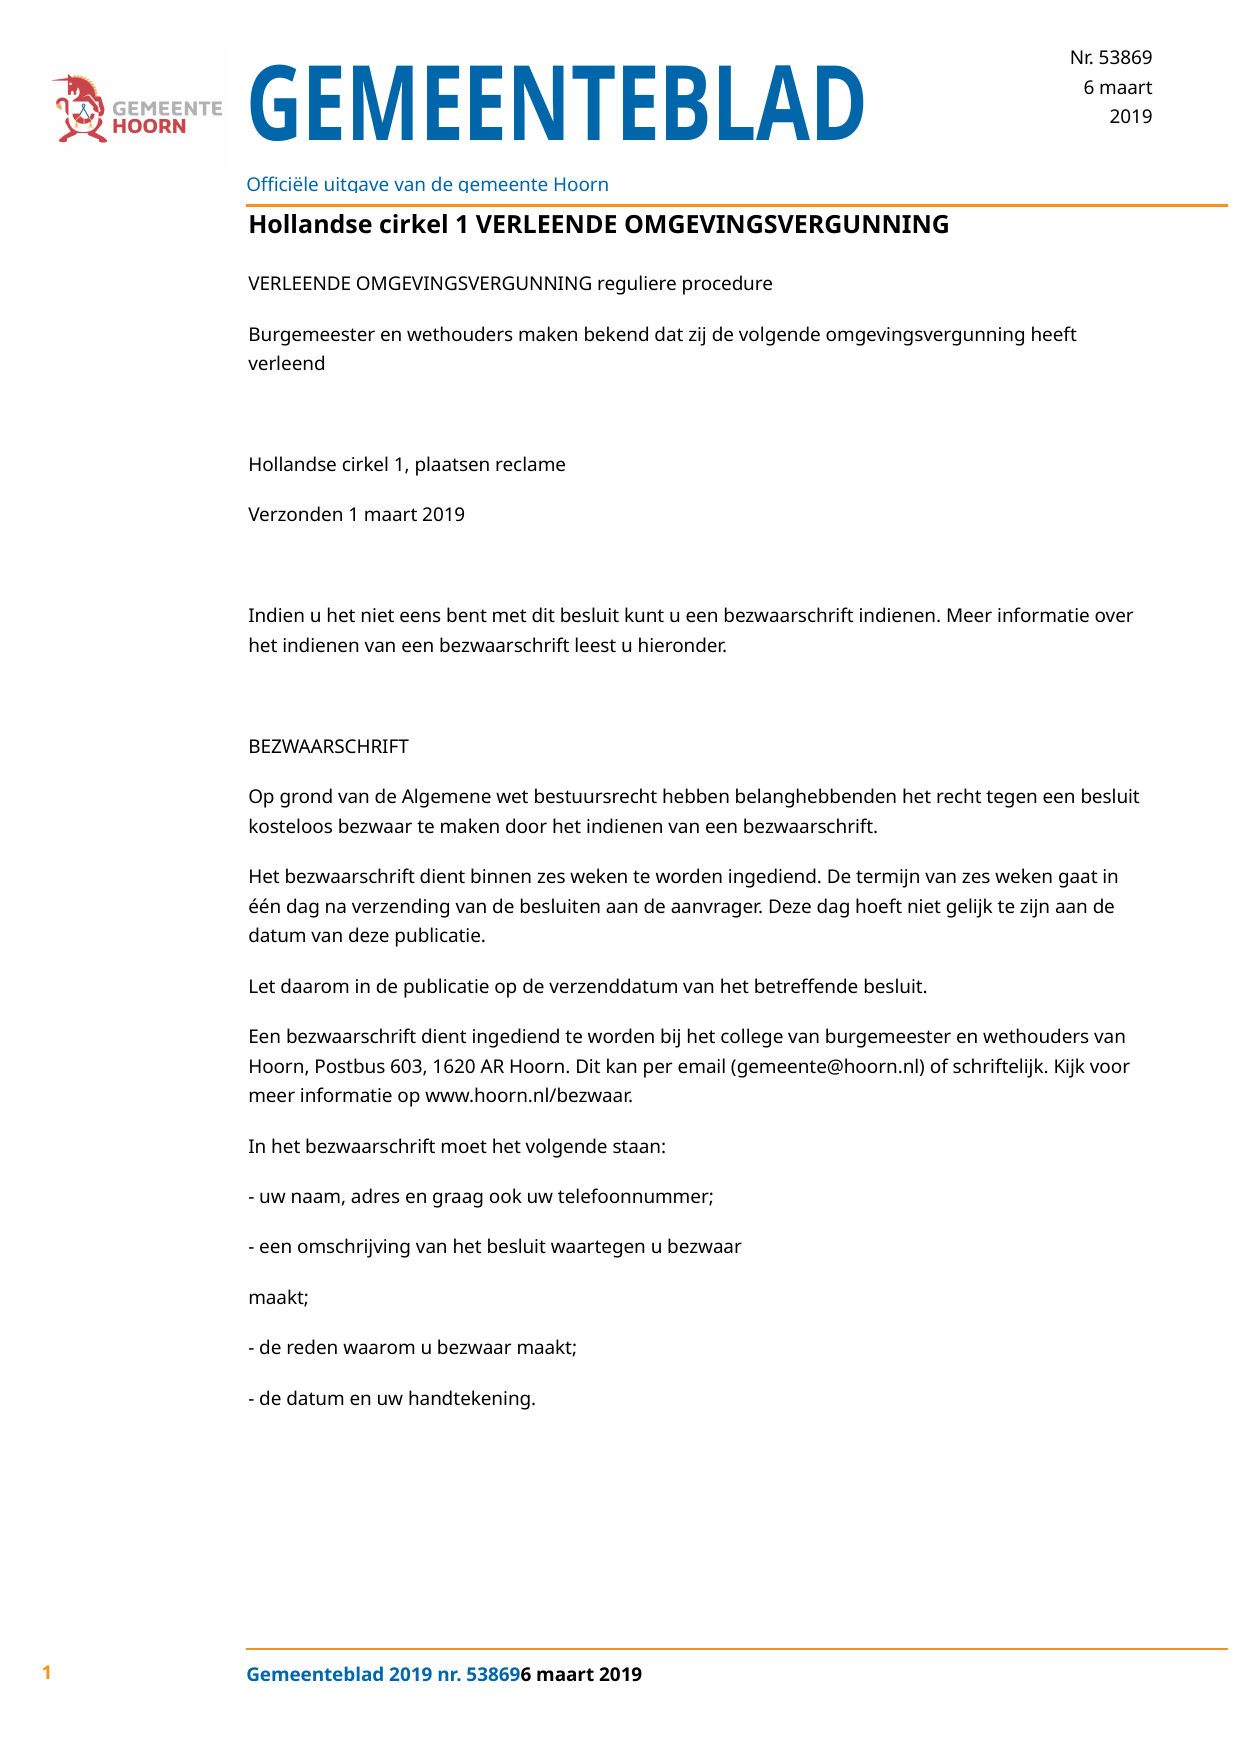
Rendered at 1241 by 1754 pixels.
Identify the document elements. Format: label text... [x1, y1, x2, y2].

text BEZWAARSCHRIFT [248, 733, 1152, 758]
picture [41, 47, 231, 172]
text Burgemeester en wethouders maken bekend dat zij de volgende omgevingsvergunning heeft verleend [248, 321, 1152, 376]
text In het bezwaarschrift moet het volgende staan: [248, 1133, 1152, 1158]
text Let daarom in de publicatie op de verzenddatum van het betreffende besluit. [248, 973, 1152, 998]
text - een omschrijving van het besluit waartegen u bezwaar [248, 1234, 1152, 1259]
text Hollandse cirkel 1 VERLEENDE OMGEVINGSVERGUNNING [248, 207, 1152, 241]
text Het bezwaarschrift dient binnen zes weken te worden ingediend. De termijn van zes weken gaat in één dag na verzending van de besluiten aan de aanvrager. Deze dag hoeft niet gelijk te zijn aan de datum van deze publicatie. [248, 863, 1152, 948]
text - de reden waarom u bezwaar maakt; [248, 1334, 1152, 1360]
text Indien u het niet eens bent met dit besluit kunt u een bezwaarschrift indienen. Meer informatie over het indienen van een bezwaarschrift leest u hieronder. [248, 602, 1152, 658]
text VERLEENDE OMGEVINGSVERGUNNING reguliere procedure [248, 270, 1152, 296]
text - uw naam, adres en graag ook uw telefoonnummer; [248, 1183, 1152, 1209]
text Op grond van de Algemene wet bestuursrecht hebben belanghebbenden het recht tegen een besluit kosteloos bezwaar te maken door het indienen van een bezwaarschrift. [248, 783, 1152, 838]
text Hollandse cirkel 1, plaatsen reclame [248, 451, 1152, 477]
text maakt; [248, 1284, 1152, 1310]
text Verzonden 1 maart 2019 [248, 502, 1152, 527]
text - de datum en uw handtekening. [248, 1385, 1152, 1411]
text Een bezwaarschrift dient ingediend te worden bij het college van burgemeester en wethouders van Hoorn, Postbus 603, 1620 AR Hoorn. Dit kan per email (gemeente@hoorn.nl) of schriftelijk. Kijk voor meer informatie op www.hoorn.nl/bezwaar. [248, 1023, 1152, 1108]
